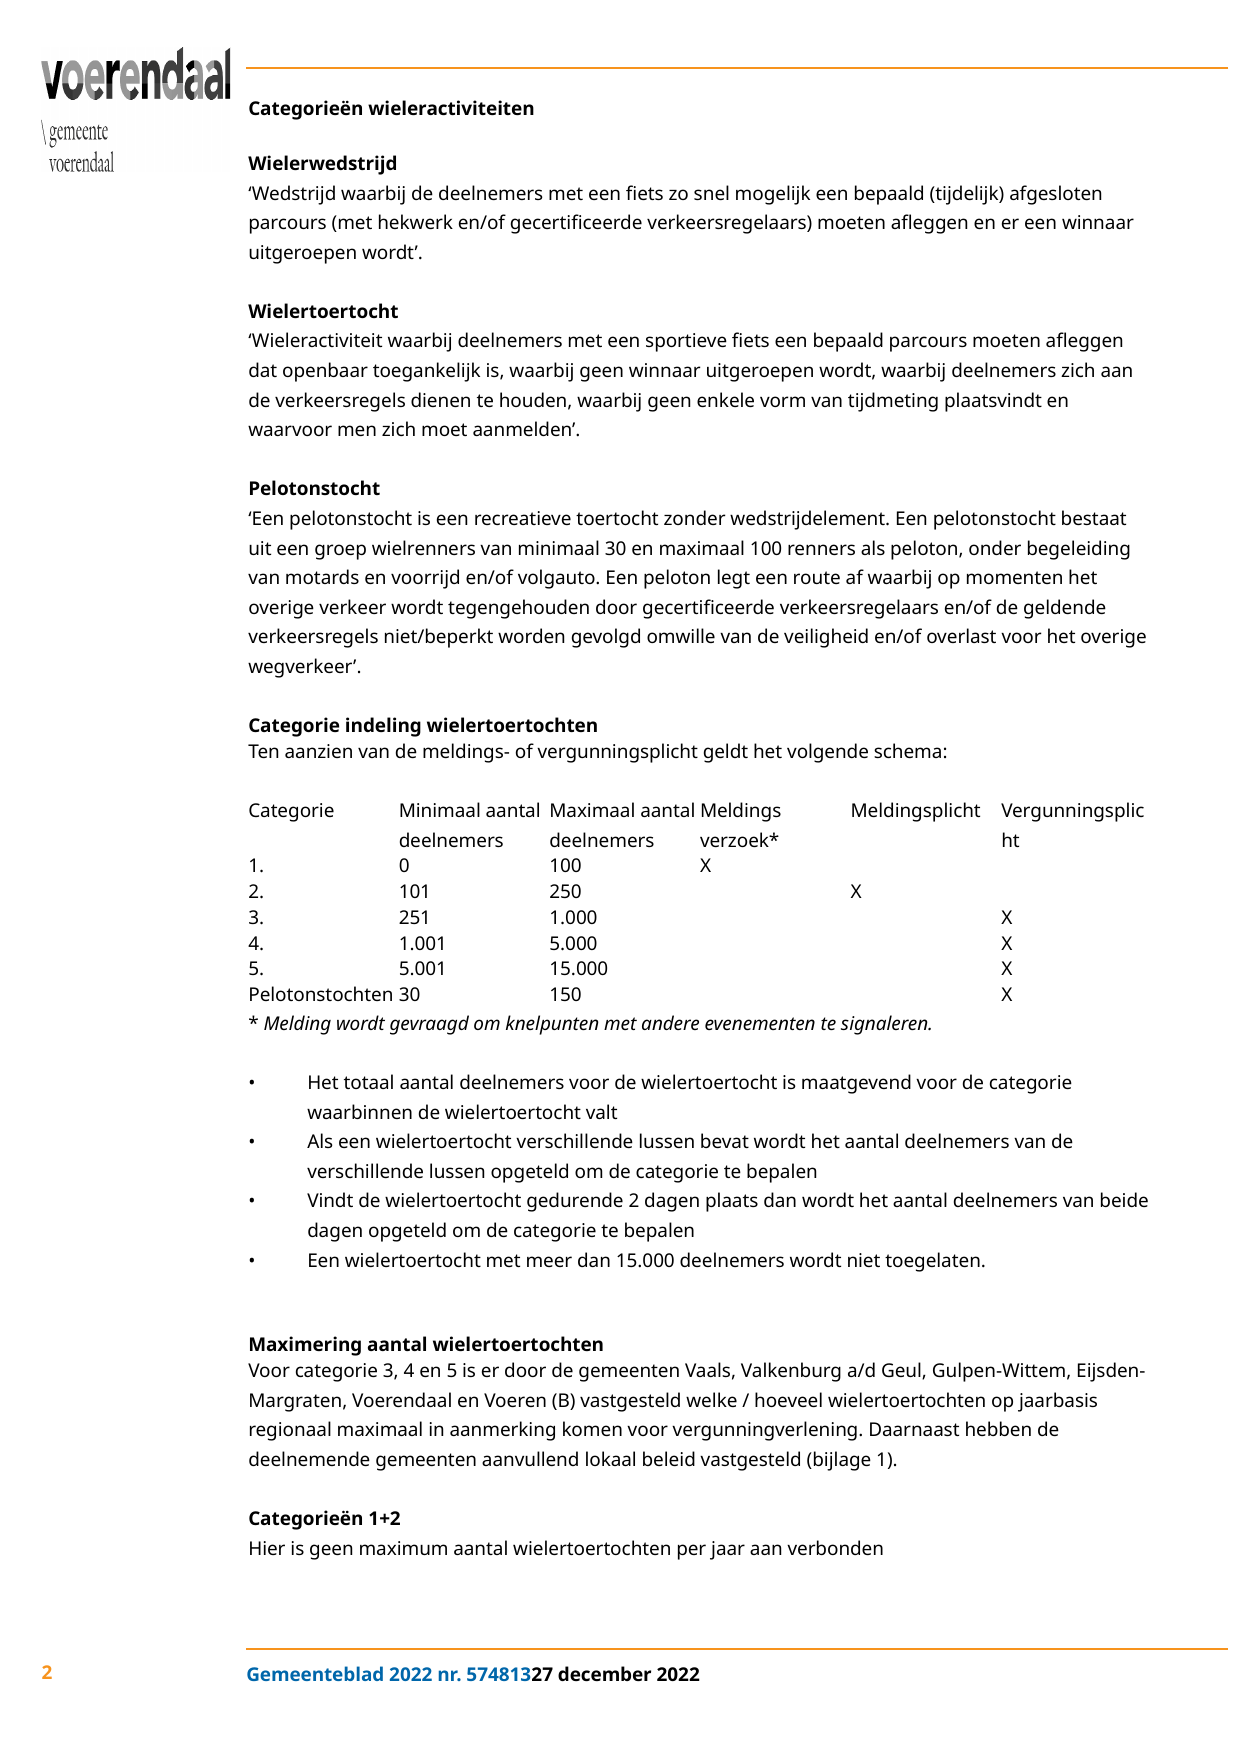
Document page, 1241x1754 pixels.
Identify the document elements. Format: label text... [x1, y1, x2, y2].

table_cell [850, 904, 1001, 930]
text Hier is geen maximum aantal wielertoertochten per jaar aan verbonden [248, 1535, 1152, 1561]
table_cell 15.000 [549, 955, 700, 981]
table_cell 1.001 [399, 930, 549, 955]
text ‘Wieleractiviteit waarbij deelnemers met een sportieve fiets een bepaald parcours moeten afleggen dat openbaar toegankelijk is, waarbij geen winnaar uitgeroepen wordt, waarbij deelnemers zich aan de verkeersregels dienen te houden, waarbij geen enkele vorm van tijdmeting plaatsvindt en waarvoor men zich moet aanmelden’. [248, 328, 1152, 442]
table_cell 100 [549, 853, 700, 878]
text ‘Een pelotonstocht is een recreatieve toertocht zonder wedstrijdelement. Een pelotonstocht bestaat uit een groep wielrenners van minimaal 30 en maximaal 100 renners als peloton, onder begeleiding van motards en voorrijd en/of volgauto. Een peloton legt een route af waarbij op momenten het overige verkeer wordt tegengehouden door gecertificeerde verkeersregelaars en/of de geldende verkeersregels niet/beperkt worden gevolgd omwille van de veiligheid en/of overlast voor het overige wegverkeer’. [248, 505, 1152, 679]
table_cell 0 [399, 853, 549, 878]
text Wielerwedstrijd [248, 150, 1152, 176]
table_cell Pelotonstochten [248, 981, 398, 1007]
text Categorieën 1+2 [248, 1505, 1152, 1531]
table_cell 2. [248, 878, 398, 904]
table_header Meldingsplicht [850, 797, 1001, 852]
table_cell [1001, 878, 1152, 904]
table_cell 3. [248, 904, 398, 930]
table_cell 5.000 [549, 930, 700, 955]
table_cell [850, 930, 1001, 955]
table_cell 1.000 [549, 904, 700, 930]
table_header Vergunningsplicht [1001, 797, 1152, 852]
text Categorieën wieleractiviteiten [248, 95, 1152, 121]
table_cell X [1001, 930, 1152, 955]
table_cell 4. [248, 930, 398, 955]
list Een wielertoertocht met meer dan 15.000 deelnemers wordt niet toegelaten. [248, 1247, 1152, 1272]
table_cell X [700, 853, 850, 878]
table_header Minimaal aantal deelnemers [399, 797, 549, 852]
table_cell 5.001 [399, 955, 549, 981]
table_cell X [850, 878, 1001, 904]
text Ten aanzien van de meldings- of vergunningsplicht geldt het volgende schema: [248, 738, 1152, 764]
list Het totaal aantal deelnemers voor de wielertoertocht is maatgevend voor de categorie waarbinnen de wielertoertocht valt [248, 1069, 1152, 1124]
table_header Maximaal aantal deelnemers [549, 797, 700, 852]
table_cell [700, 955, 850, 981]
text Wielertoertocht [248, 298, 1152, 324]
table_cell 1. [248, 853, 398, 878]
list Vindt de wielertoertocht gedurende 2 dagen plaats dan wordt het aantal deelnemers van beide dagen opgeteld om de categorie te bepalen [248, 1188, 1152, 1243]
table_cell [850, 955, 1001, 981]
table_cell 250 [549, 878, 700, 904]
table_cell X [1001, 955, 1152, 981]
table_cell X [1001, 904, 1152, 930]
table_cell 5. [248, 955, 398, 981]
table_cell [700, 930, 850, 955]
table_cell [700, 904, 850, 930]
text Pelotonstocht [248, 476, 1152, 501]
table_cell [700, 878, 850, 904]
table_cell X [1001, 981, 1152, 1007]
table_cell [850, 853, 1001, 878]
text ‘Wedstrijd waarbij de deelnemers met een fiets zo snel mogelijk een bepaald (tijdelijk) afgesloten parcours (met hekwerk en/of gecertificeerde verkeersregelaars) moeten afleggen en er een winnaar uitgeroepen wordt’. [248, 180, 1152, 264]
list Als een wielertoertocht verschillende lussen bevat wordt het aantal deelnemers van de verschillende lussen opgeteld om de categorie te bepalen [248, 1128, 1152, 1184]
picture [41, 47, 231, 172]
table_cell 30 [399, 981, 549, 1007]
text Categorie indeling wielertoertochten [248, 712, 1152, 738]
table_cell 101 [399, 878, 549, 904]
text * Melding wordt gevraagd om knelpunten met andere evenementen te signaleren. [248, 1010, 1152, 1036]
table_cell 251 [399, 904, 549, 930]
table_cell 150 [549, 981, 700, 1007]
text Maximering aantal wielertoertochten [248, 1332, 1152, 1357]
table_header Categorie [248, 797, 398, 852]
table_header Meldings verzoek* [700, 797, 850, 852]
table_cell [1001, 853, 1152, 878]
text Voor categorie 3, 4 en 5 is er door de gemeenten Vaals, Valkenburg a/d Geul, Gulpen-Wittem, Eijsden-Margraten, Voerendaal en Voeren (B) vastgesteld welke / hoeveel wielertoertochten op jaarbasis regionaal maximaal in aanmerking komen voor vergunningverlening. Daarnaast hebben de deelnemende gemeenten aanvullend lokaal beleid vastgesteld (bijlage 1). [248, 1357, 1152, 1472]
table_cell [850, 981, 1001, 1007]
table_cell [700, 981, 850, 1007]
